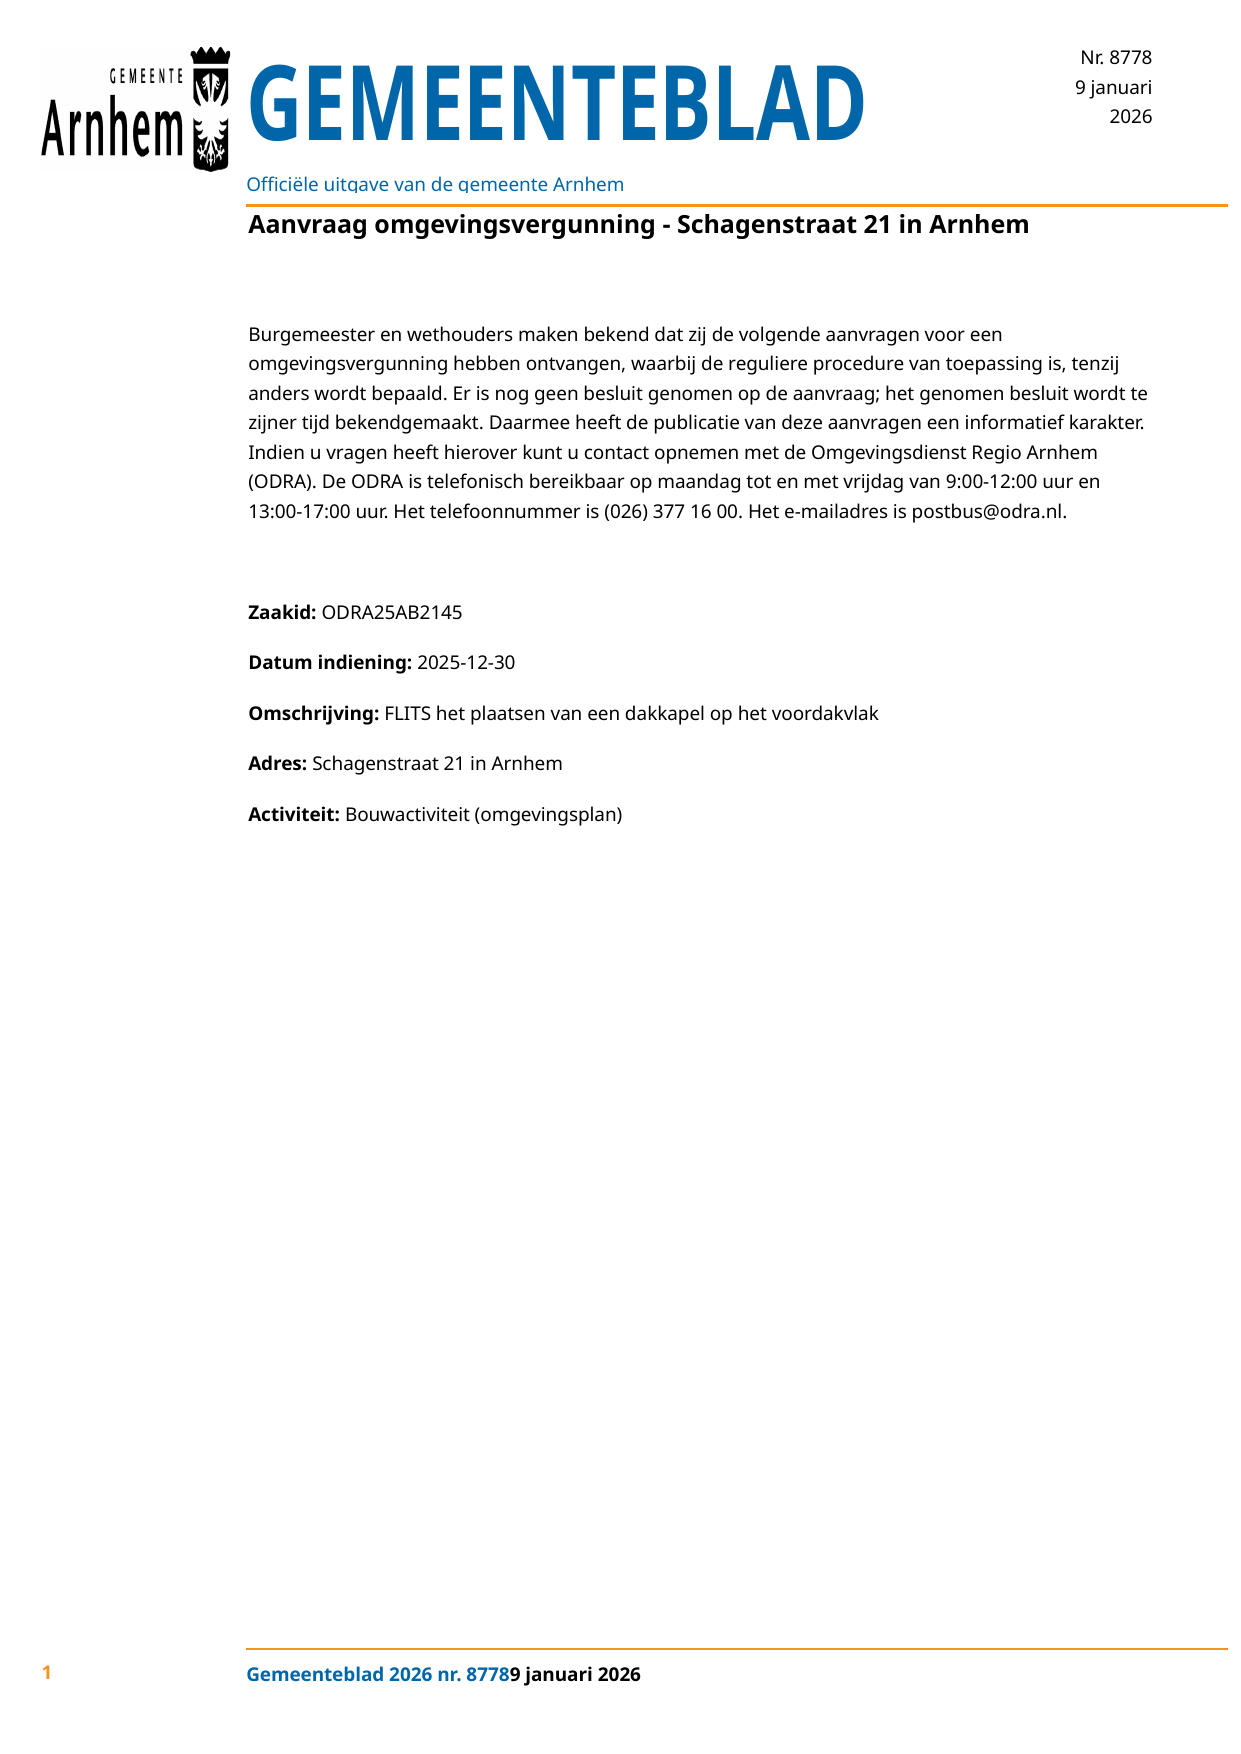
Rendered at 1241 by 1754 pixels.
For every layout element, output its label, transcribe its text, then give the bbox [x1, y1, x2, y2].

text Aanvraag omgevingsvergunning - Schagenstraat 21 in Arnhem [248, 207, 1152, 241]
picture [41, 47, 231, 172]
text Zaakid: ODRA25AB2145 [248, 599, 1152, 625]
text Omschrijving: FLITS het plaatsen van een dakkapel op het voordakvlak [248, 700, 1152, 726]
text Datum indiening: 2025-12-30 [248, 649, 1152, 675]
text Adres: Schagenstraat 21 in Arnhem [248, 750, 1152, 776]
text Burgemeester en wethouders maken bekend dat zij de volgende aanvragen voor een omgevingsvergunning hebben ontvangen, waarbij de reguliere procedure van toepassing is, tenzij anders wordt bepaald. Er is nog geen besluit genomen op de aanvraag; het genomen besluit wordt te zijner tijd bekendgemaakt. Daarmee heeft de publicatie van deze aanvragen een informatief karakter. Indien u vragen heeft hierover kunt u contact opnemen met de Omgevingsdienst Regio Arnhem (ODRA). De ODRA is telefonisch bereikbaar op maandag tot en met vrijdag van 9:00-12:00 uur en 13:00-17:00 uur. Het telefoonnummer is (026) 377 16 00. Het e-mailadres is postbus@odra.nl. [248, 321, 1152, 524]
text Activiteit: Bouwactiviteit (omgevingsplan) [248, 801, 1152, 826]
